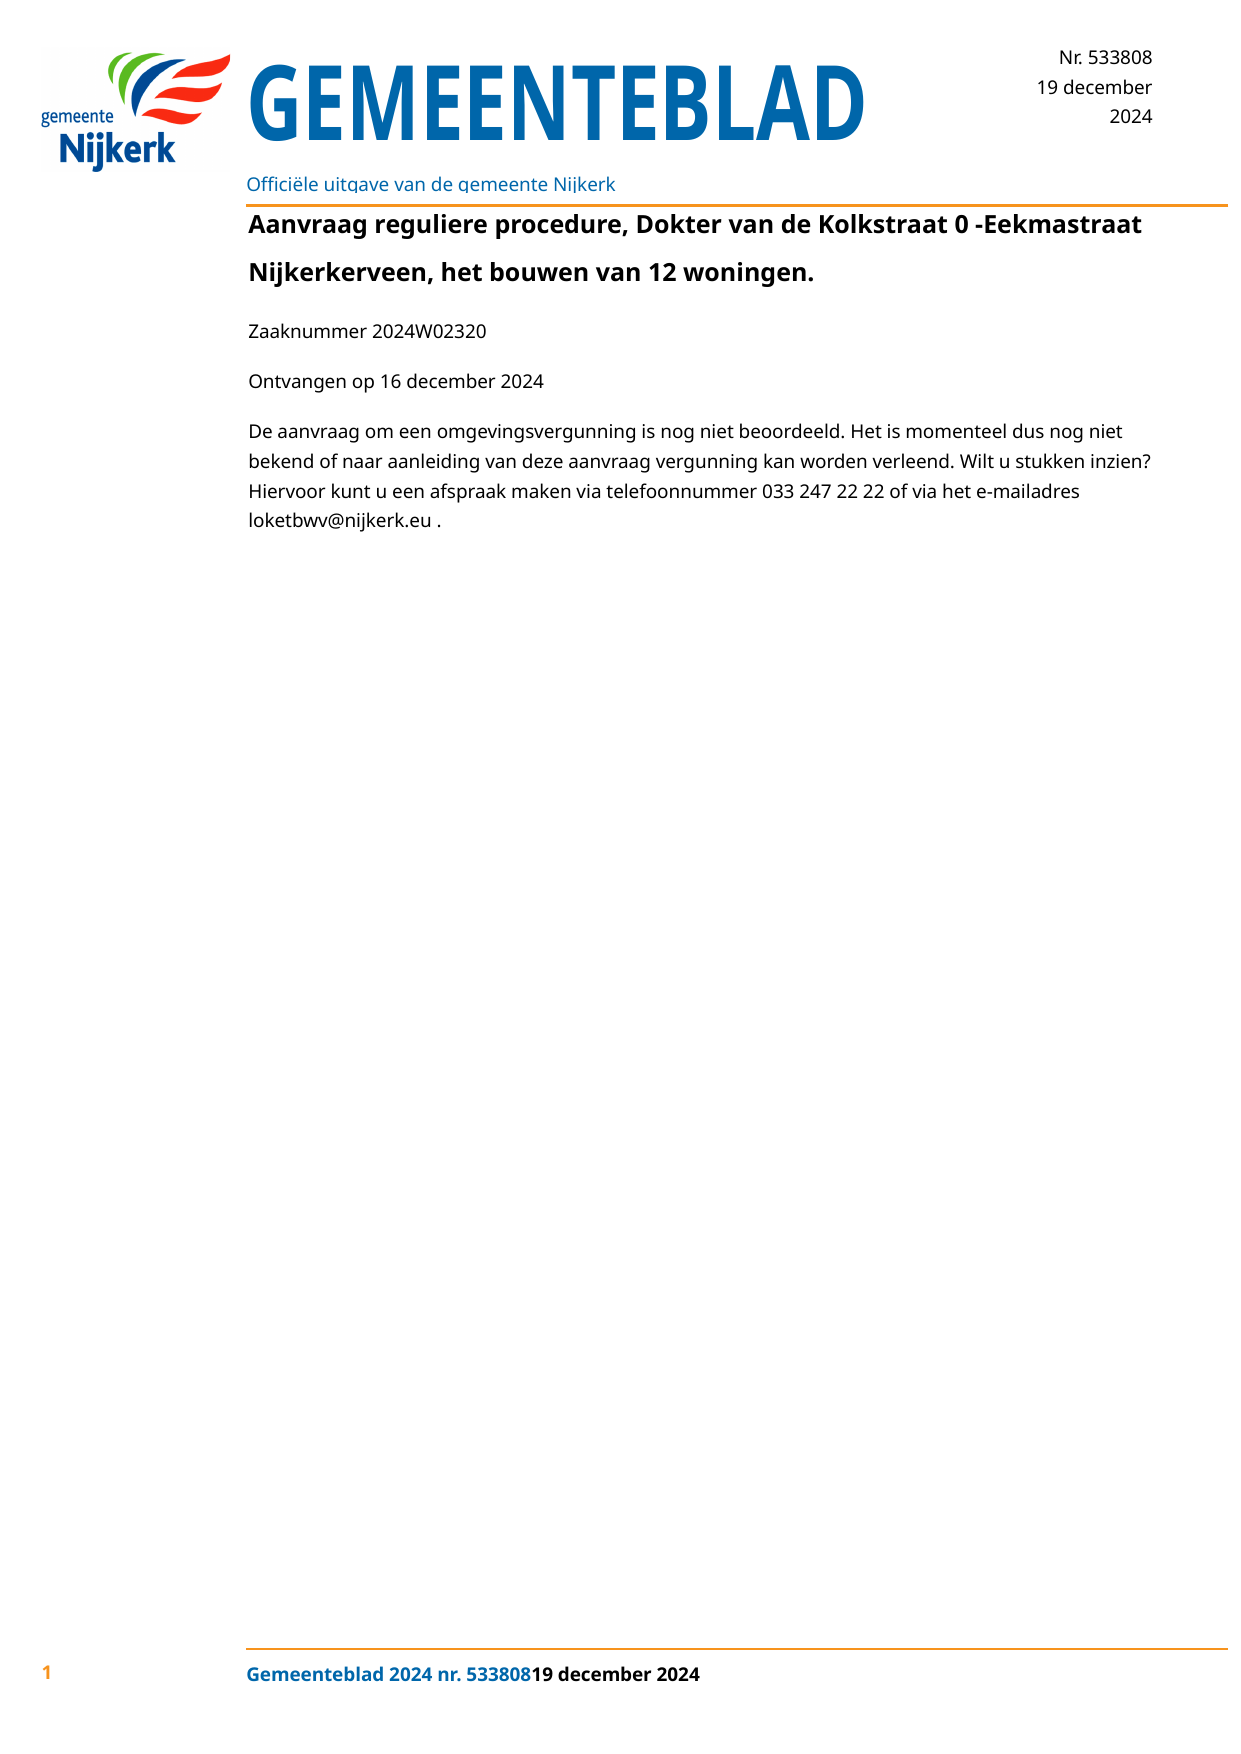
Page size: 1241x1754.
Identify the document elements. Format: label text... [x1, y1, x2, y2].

picture [41, 47, 231, 172]
text Ontvangen op 16 december 2024 [248, 368, 1152, 394]
text Zaaknummer 2024W02320 [248, 318, 1152, 344]
text De aanvraag om een omgevingsvergunning is nog niet beoordeeld. Het is momenteel dus nog niet bekend of naar aanleiding van deze aanvraag vergunning kan worden verleend. Wilt u stukken inzien? Hiervoor kunt u een afspraak maken via telefoonnummer 033 247 22 22 of via het e-mailadres loketbwv@nijkerk.eu . [248, 419, 1152, 533]
text Aanvraag reguliere procedure, Dokter van de Kolkstraat 0 -Eekmastraat Nijkerkerveen, het bouwen van 12 woningen. [248, 207, 1152, 288]
